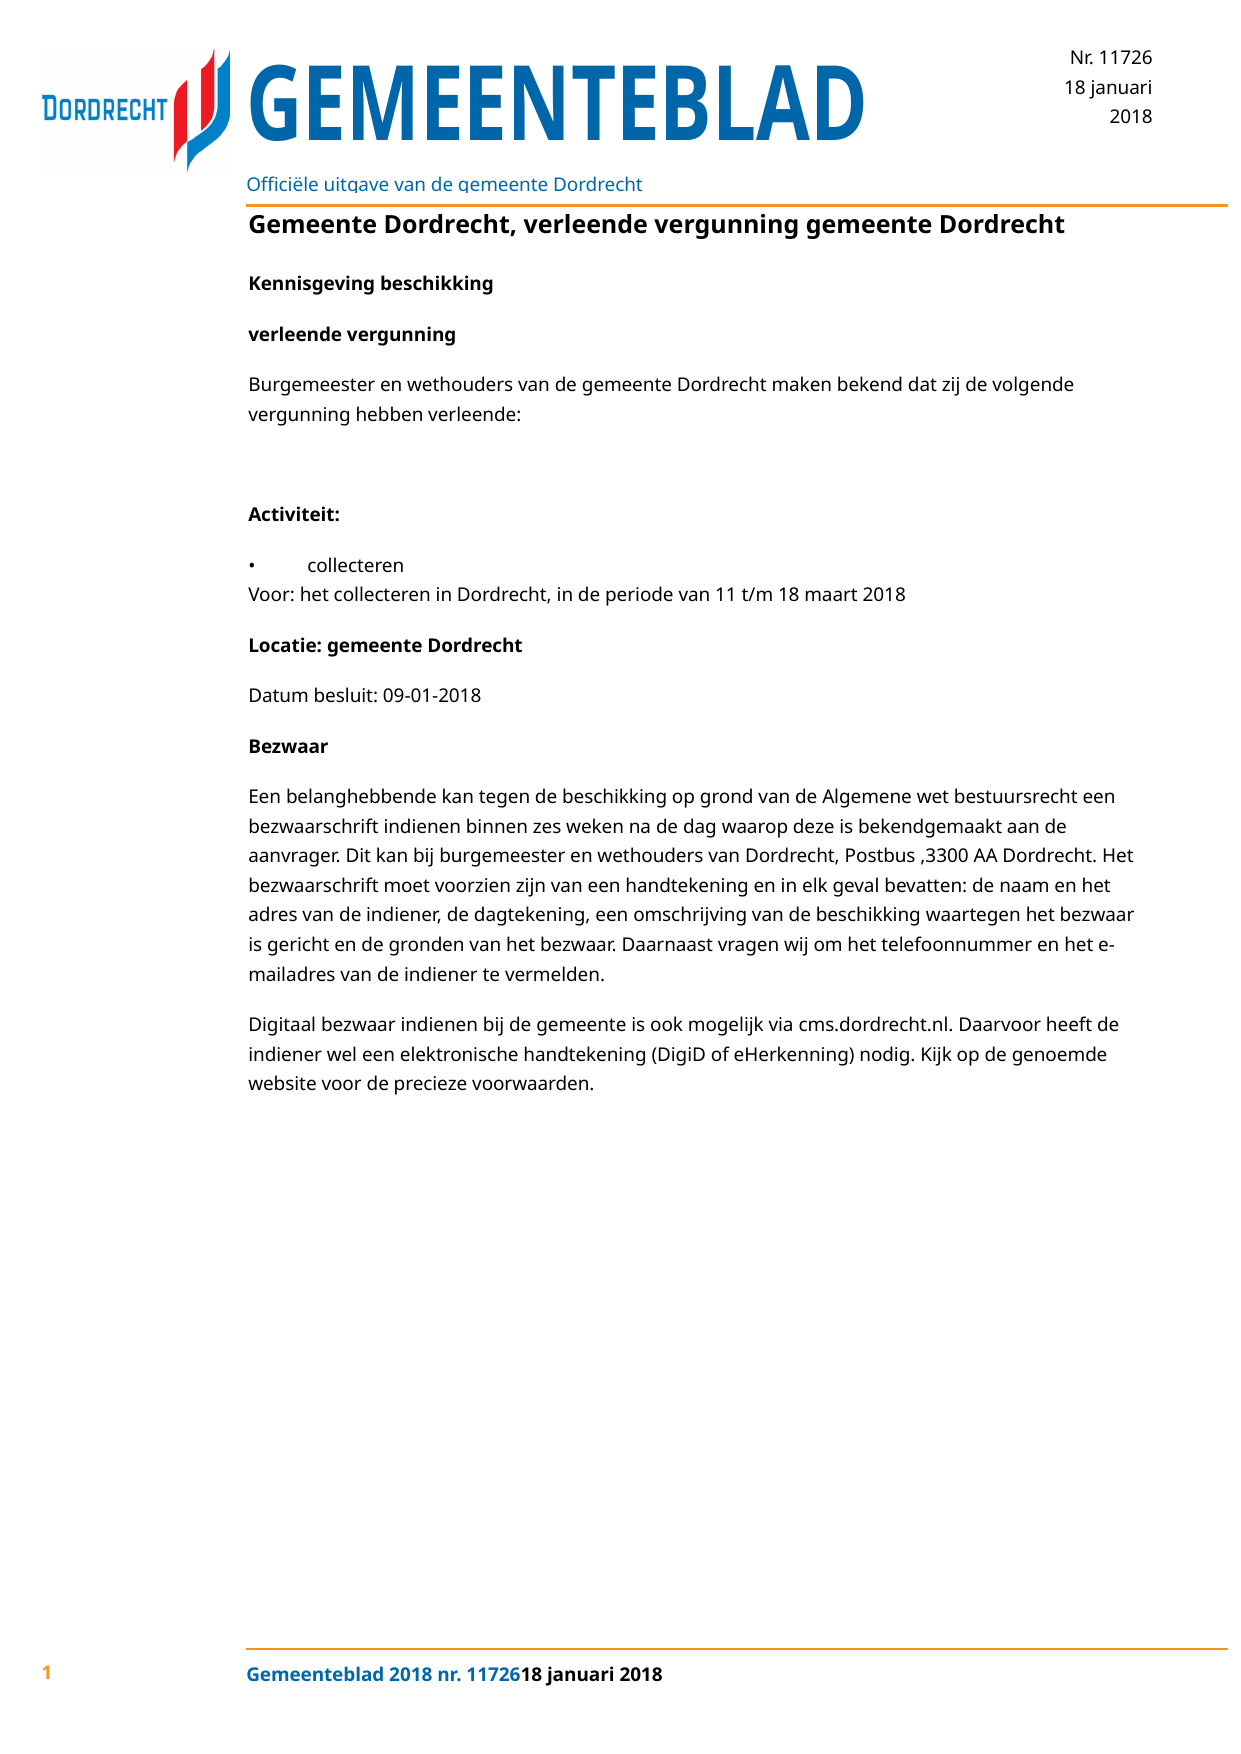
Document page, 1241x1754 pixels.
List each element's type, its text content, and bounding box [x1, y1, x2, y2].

text Datum besluit: 09-01-2018 [248, 682, 1152, 708]
text Kennisgeving beschikking [248, 270, 1152, 296]
text Gemeente Dordrecht, verleende vergunning gemeente Dordrecht [248, 207, 1152, 241]
picture [41, 47, 231, 172]
list collecteren [248, 552, 1152, 578]
text verleende vergunning [248, 321, 1152, 346]
text Voor: het collecteren in Dordrecht, in de periode van 11 t/m 18 maart 2018 [248, 582, 1152, 607]
text Een belanghebbende kan tegen de beschikking op grond van de Algemene wet bestuursrecht een bezwaarschrift indienen binnen zes weken na de dag waarop deze is bekendgemaakt aan de aanvrager. Dit kan bij burgemeester en wethouders van Dordrecht, Postbus ,3300 AA Dordrecht. Het bezwaarschrift moet voorzien zijn van een handtekening en in elk geval bevatten: de naam en het adres van de indiener, de dagtekening, een omschrijving van de beschikking waartegen het bezwaar is gericht en de gronden van het bezwaar. Daarnaast vragen wij om het telefoonnummer en het e-mailadres van de indiener te vermelden. [248, 783, 1152, 986]
text Digitaal bezwaar indienen bij de gemeente is ook mogelijk via cms.dordrecht.nl. Daarvoor heeft de indiener wel een elektronische handtekening (DigiD of eHerkenning) nodig. Kijk op de genoemde website voor de precieze voorwaarden. [248, 1011, 1152, 1096]
text Bezwaar [248, 733, 1152, 758]
text Burgemeester en wethouders van de gemeente Dordrecht maken bekend dat zij de volgende vergunning hebben verleende: [248, 371, 1152, 426]
text Activiteit: [248, 502, 1152, 527]
text Locatie: gemeente Dordrecht [248, 632, 1152, 658]
